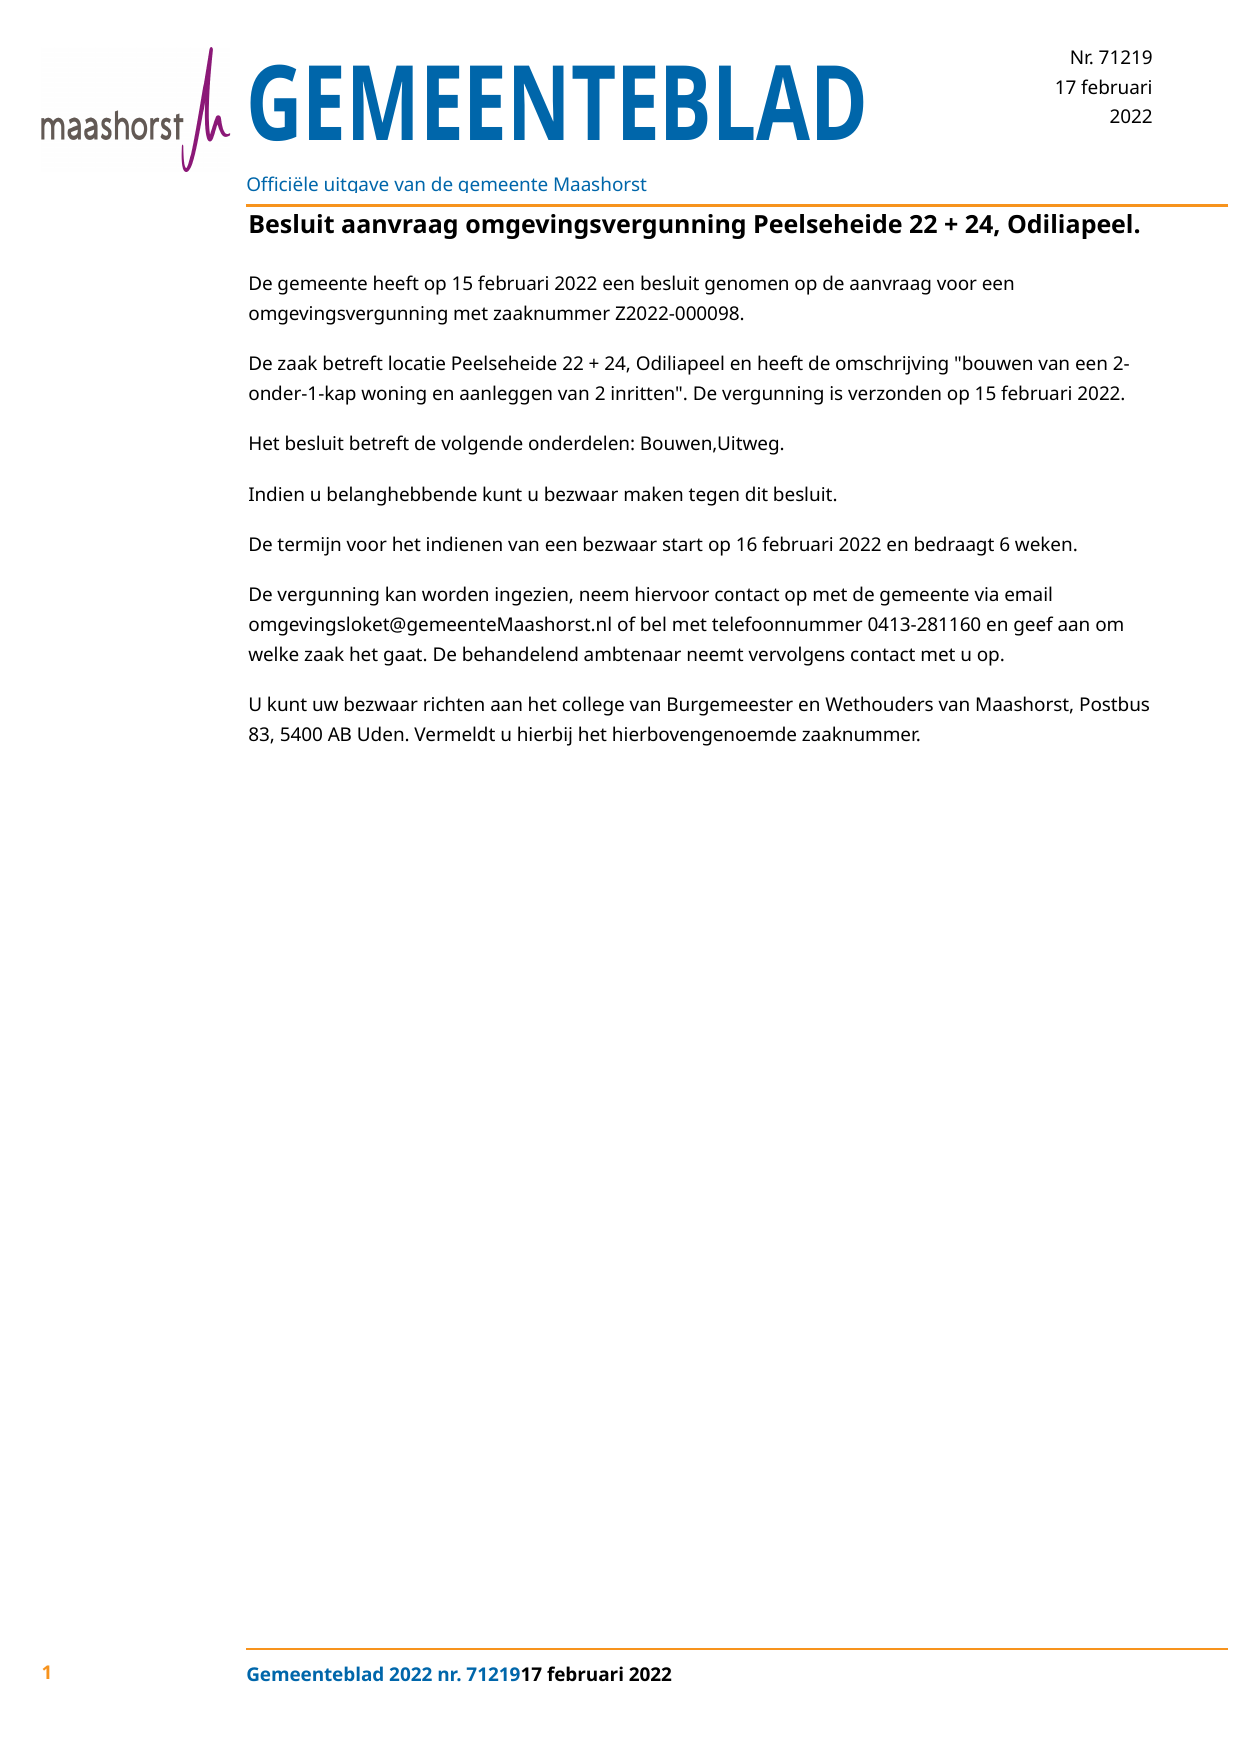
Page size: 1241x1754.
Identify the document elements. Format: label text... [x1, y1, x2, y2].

text De gemeente heeft op 15 februari 2022 een besluit genomen op de aanvraag voor een omgevingsvergunning met zaaknummer Z2022-000098. [248, 270, 1152, 326]
text U kunt uw bezwaar richten aan het college van Burgemeester en Wethouders van Maashorst, Postbus 83, 5400 AB Uden. Vermeldt u hierbij het hierbovengenoemde zaaknummer. [248, 691, 1152, 746]
text Indien u belanghebbende kunt u bezwaar maken tegen dit besluit. [248, 481, 1152, 506]
text Besluit aanvraag omgevingsvergunning Peelseheide 22 + 24, Odiliapeel. [248, 207, 1152, 241]
text De vergunning kan worden ingezien, neem hiervoor contact op met de gemeente via email omgevingsloket@gemeenteMaashorst.nl of bel met telefoonnummer 0413-281160 en geef aan om welke zaak het gaat. De behandelend ambtenaar neemt vervolgens contact met u op. [248, 582, 1152, 666]
text De termijn voor het indienen van een bezwaar start op 16 februari 2022 en bedraagt 6 weken. [248, 531, 1152, 557]
text Het besluit betreft de volgende onderdelen: Bouwen,Uitweg. [248, 430, 1152, 456]
text De zaak betreft locatie Peelseheide 22 + 24, Odiliapeel en heeft de omschrijving "bouwen van een 2-onder-1-kap woning en aanleggen van 2 inritten". De vergunning is verzonden op 15 februari 2022. [248, 350, 1152, 406]
picture [41, 47, 231, 172]
